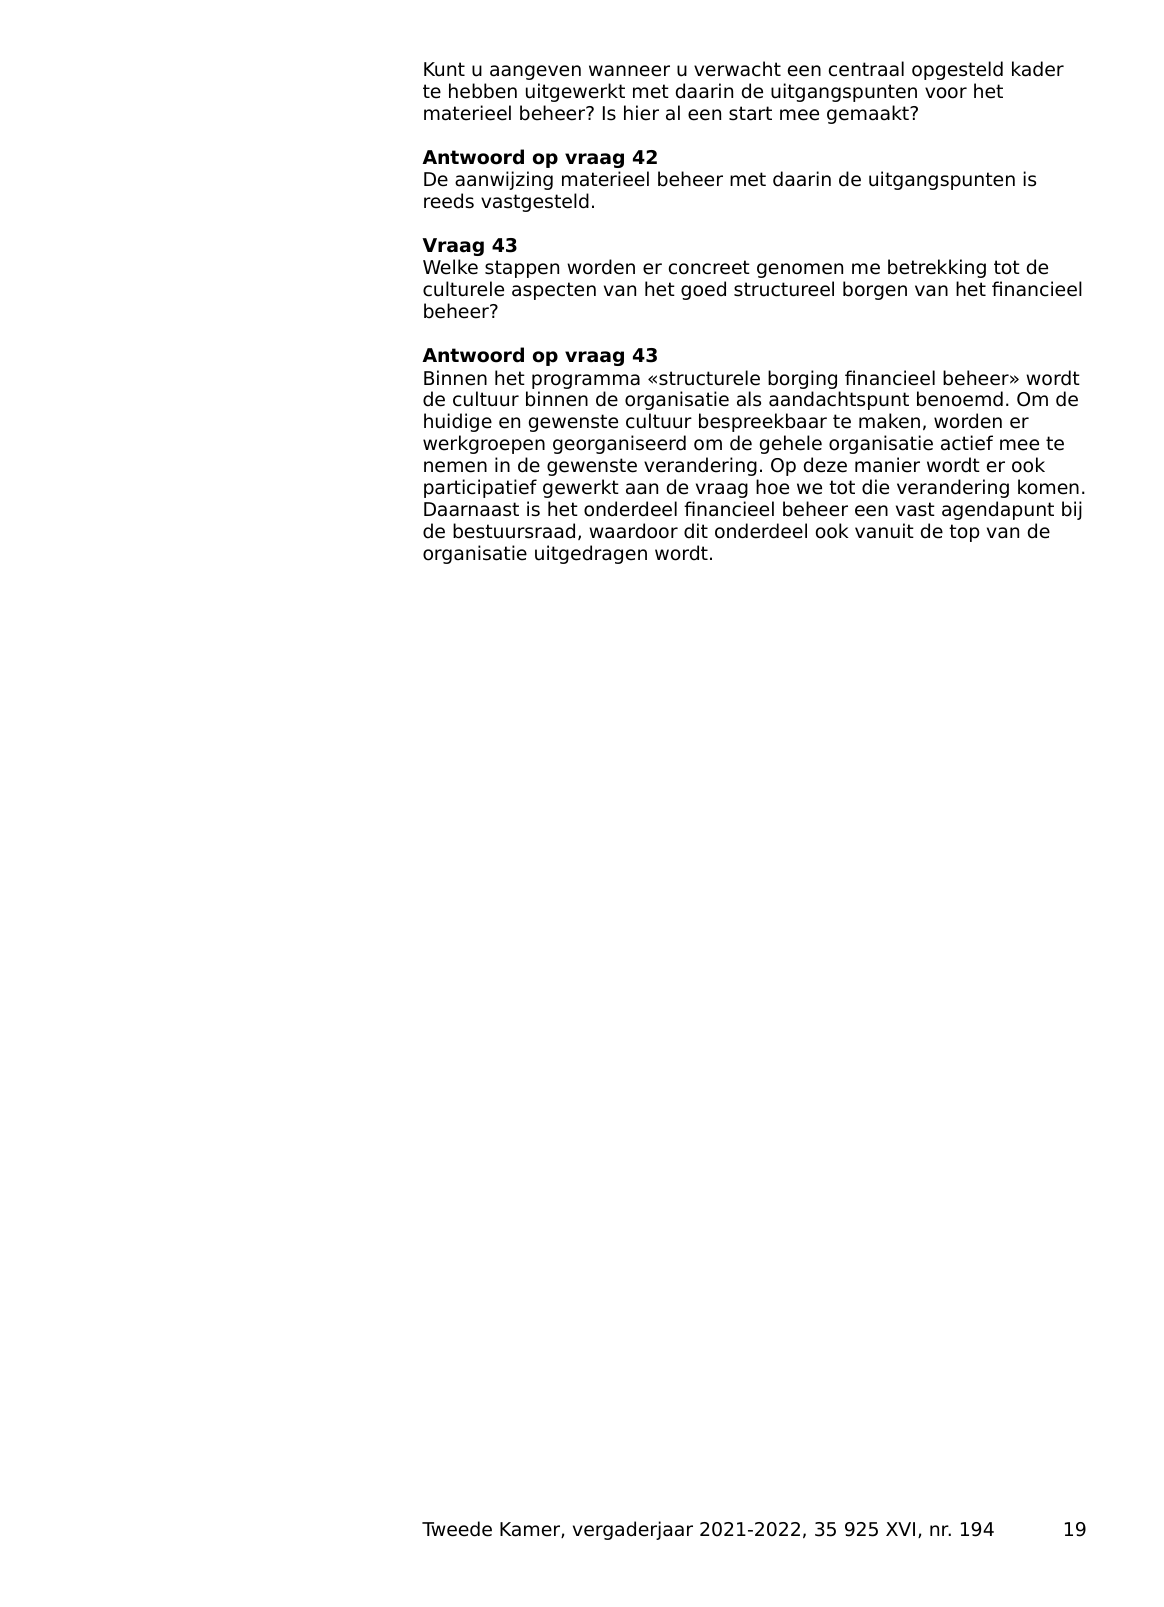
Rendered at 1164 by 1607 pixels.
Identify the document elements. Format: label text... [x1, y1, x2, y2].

text Antwoord op vraag 42 [422, 147, 1087, 169]
text Antwoord op vraag 43 [422, 345, 1087, 367]
text Kunt u aangeven wanneer u verwacht een centraal opgesteld kader te hebben uitgewerkt met daarin de uitgangspunten voor het materieel beheer? Is hier al een start mee gemaakt? [422, 59, 1087, 125]
text Binnen het programma «structurele borging financieel beheer» wordt de cultuur binnen de organisatie als aandachtspunt benoemd. Om de huidige en gewenste cultuur bespreekbaar te maken, worden er werkgroepen georganiseerd om de gehele organisatie actief mee te nemen in de gewenste verandering. Op deze manier wordt er ook participatief gewerkt aan de vraag hoe we tot die verandering komen. Daarnaast is het onderdeel financieel beheer een vast agendapunt bij de bestuursraad, waardoor dit onderdeel ook vanuit de top van de organisatie uitgedragen wordt. [422, 367, 1087, 565]
text De aanwijzing materieel beheer met daarin de uitgangspunten is reeds vastgesteld. [422, 169, 1087, 213]
text Vraag 43 [422, 235, 1087, 257]
text Welke stappen worden er concreet genomen me betrekking tot de culturele aspecten van het goed structureel borgen van het financieel beheer? [422, 257, 1087, 323]
